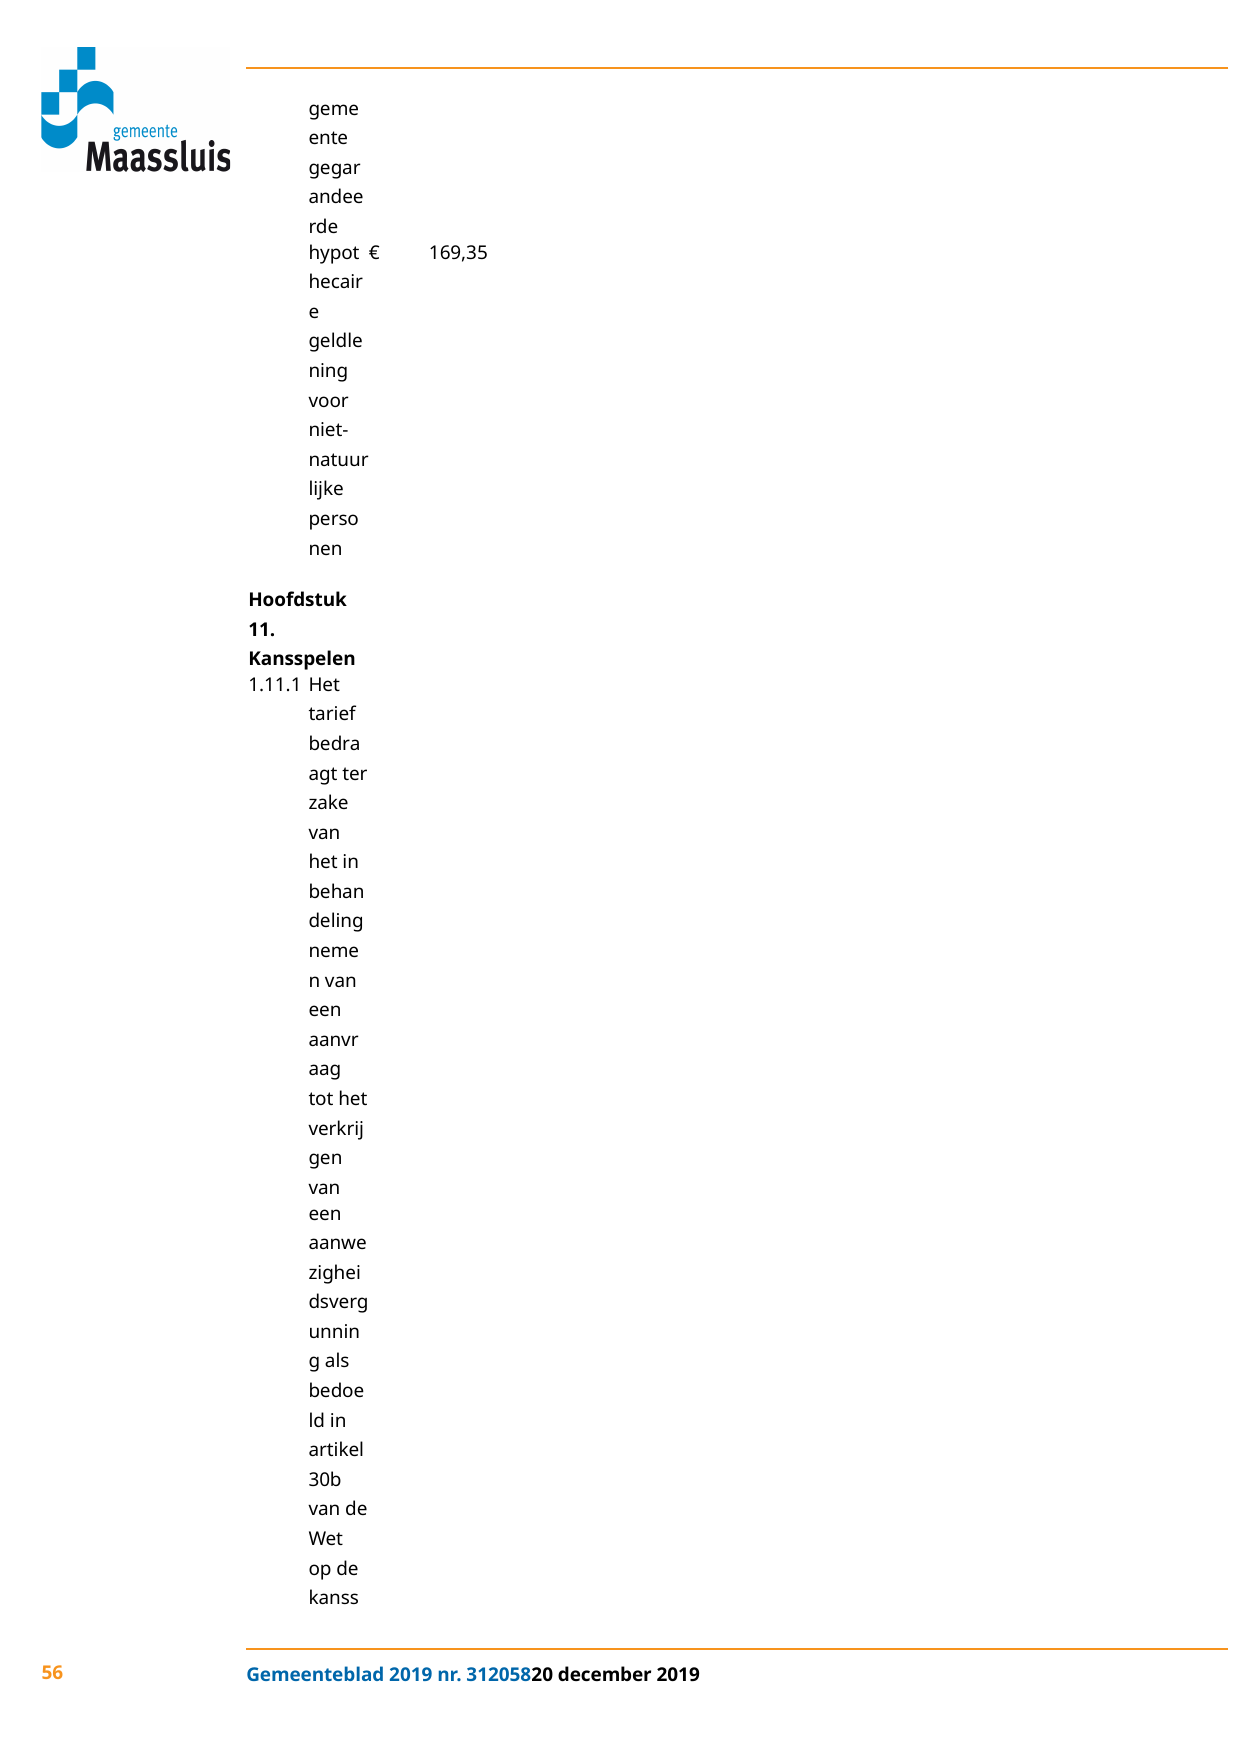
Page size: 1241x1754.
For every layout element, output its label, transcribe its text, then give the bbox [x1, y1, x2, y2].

table_cell [369, 95, 429, 239]
table_cell [489, 95, 549, 239]
table_cell [489, 239, 549, 560]
table_cell [369, 671, 429, 1200]
table_cell [248, 1200, 308, 1610]
table_cell 169,35 [429, 239, 489, 560]
table_cell [248, 560, 308, 586]
table_cell [489, 1200, 549, 1610]
table_cell [308, 560, 368, 586]
table_cell Hoofdstuk 11. Kansspelen [248, 586, 368, 671]
table_cell Het tarief bedraagt ter zake van het in behandeling nemen van een aanvraag tot het verkrijgen van [308, 671, 368, 1200]
table_cell [248, 239, 308, 560]
table_cell hypothecaire geldlening voor niet-natuurlijke personen [308, 239, 368, 560]
table_cell [429, 586, 489, 671]
table_cell [369, 1200, 429, 1610]
table_cell [248, 95, 308, 239]
table_cell [429, 560, 489, 586]
table_cell [429, 1200, 489, 1610]
table_cell [429, 95, 489, 239]
table_cell een aanwezigheidsvergunning als bedoeld in artikel 30b van de Wet op de kanss [308, 1200, 368, 1610]
table_cell 1.11.1 [248, 671, 308, 1200]
table_cell gemeente gegarandeerde [308, 95, 368, 239]
table_cell [489, 671, 549, 1200]
table_cell [489, 560, 549, 586]
table_cell € [369, 239, 429, 560]
picture [41, 47, 231, 172]
table_cell [369, 560, 429, 586]
picture [41, 47, 77, 92]
table_cell [429, 671, 489, 1200]
table_cell [369, 586, 429, 671]
